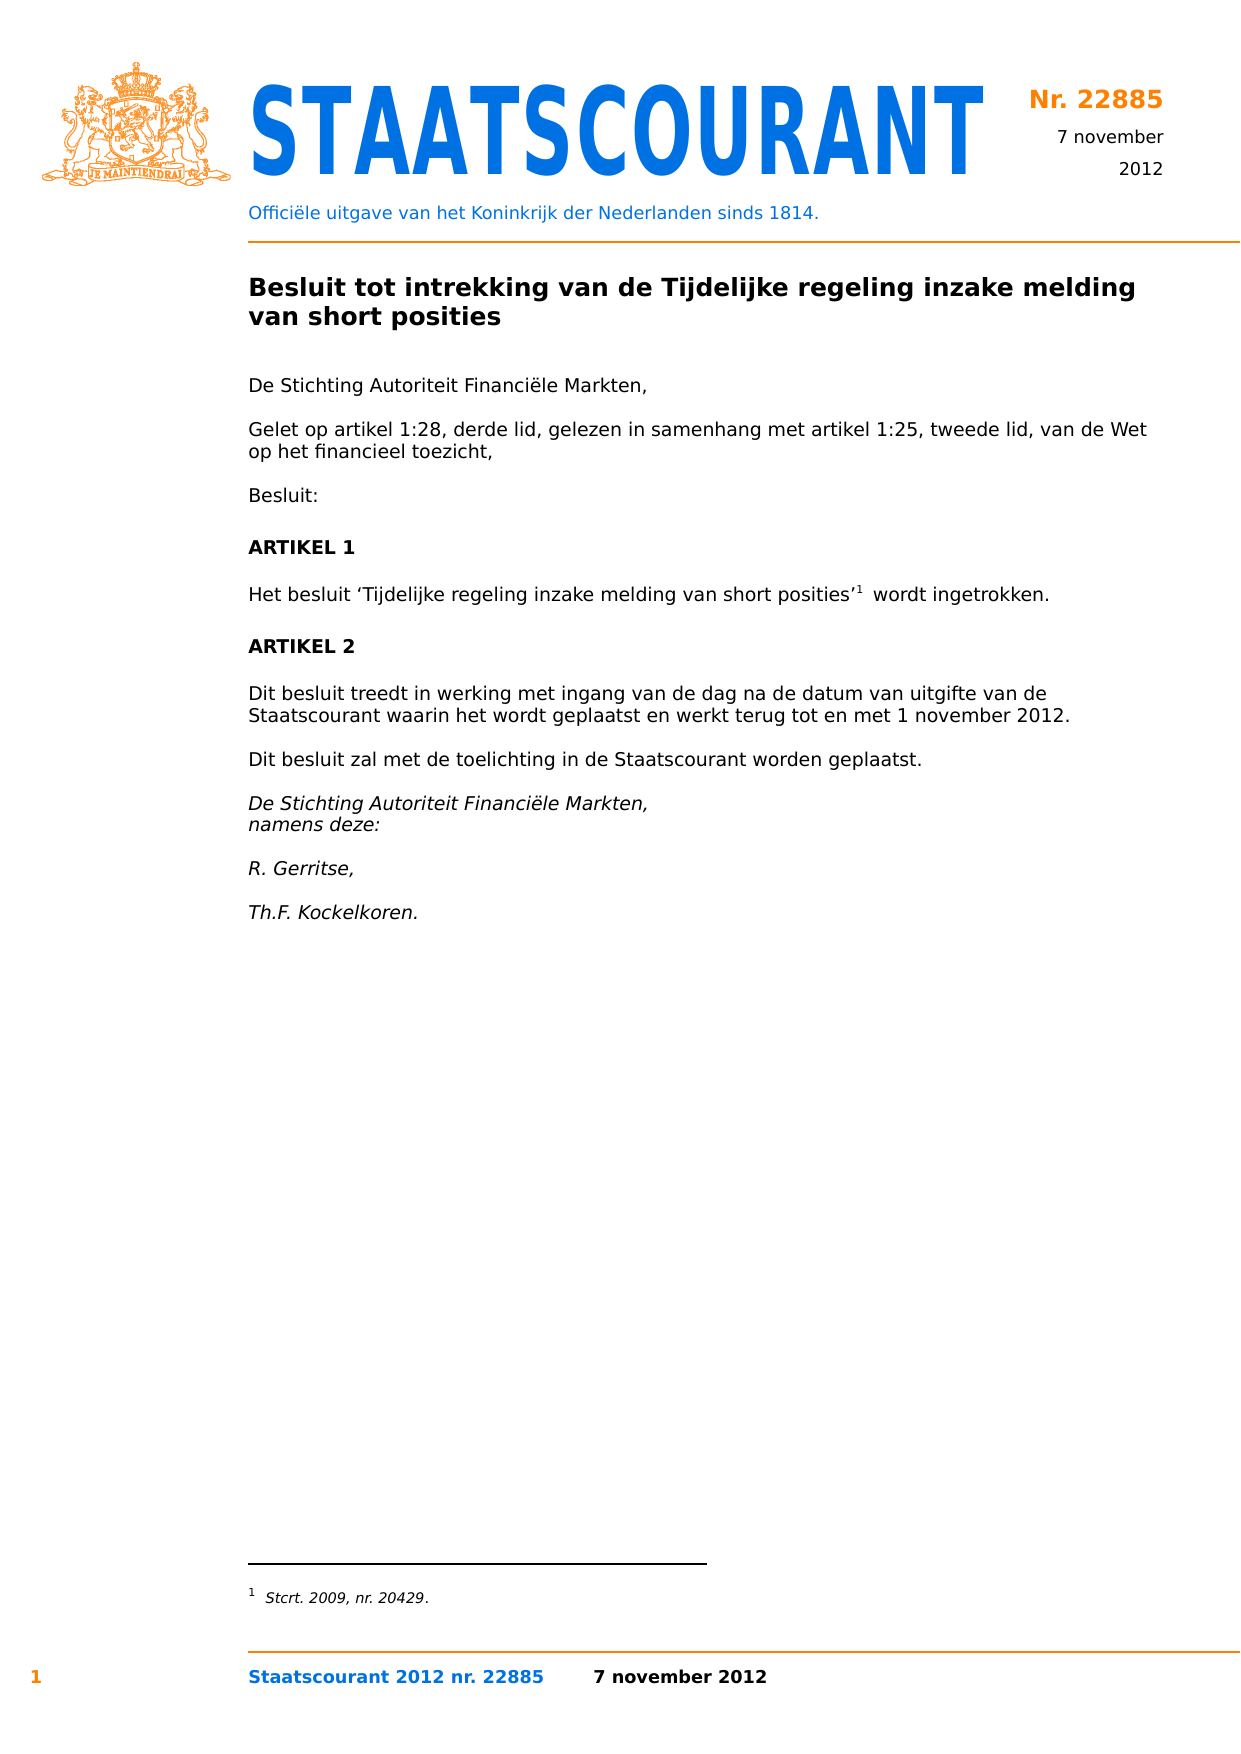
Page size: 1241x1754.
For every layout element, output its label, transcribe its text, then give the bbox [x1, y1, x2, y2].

table_cell 7 november [998, 121, 1240, 153]
table_header Nr. 22885 [998, 62, 1240, 121]
table_cell 2012 [998, 153, 1240, 203]
picture [41, 62, 231, 186]
text Gelet op artikel 1:28, derde lid, gelezen in samenhang met artikel 1:25, tweede lid, van de Wet op het financieel toezicht, [248, 419, 1163, 463]
table_cell Officiële uitgave van het Koninkrijk der Nederlanden sinds 1814. [248, 203, 1240, 241]
text Dit besluit zal met de toelichting in de Staatscourant worden geplaatst. [248, 748, 1163, 771]
table_header STAATSCOURANT [248, 62, 998, 203]
text Stcrt. 2009, nr. 20429. [248, 1586, 1163, 1608]
subtitle ARTIKEL 1 [248, 537, 1163, 559]
subtitle ARTIKEL 2 [248, 636, 1163, 658]
text Besluit: [248, 485, 1163, 507]
text Dit besluit treedt in werking met ingang van de dag na de datum van uitgifte van de Staatscourant waarin het wordt geplaatst en werkt terug tot en met 1 november 2012. [248, 683, 1163, 727]
subtitle Besluit tot intrekking van de Tijdelijke regeling inzake melding van short posities [248, 273, 1163, 331]
text De Stichting Autoriteit Financiële Markten, [248, 375, 1163, 397]
text Het besluit ‘Tijdelijke regeling inzake melding van short posities’ wordt ingetrokken. [248, 584, 1163, 606]
table_header [25, 62, 248, 241]
text De Stichting Autoriteit Financiële Markten, namens deze: R. Gerritse, Th.F. Kockelkoren. [248, 792, 1163, 924]
